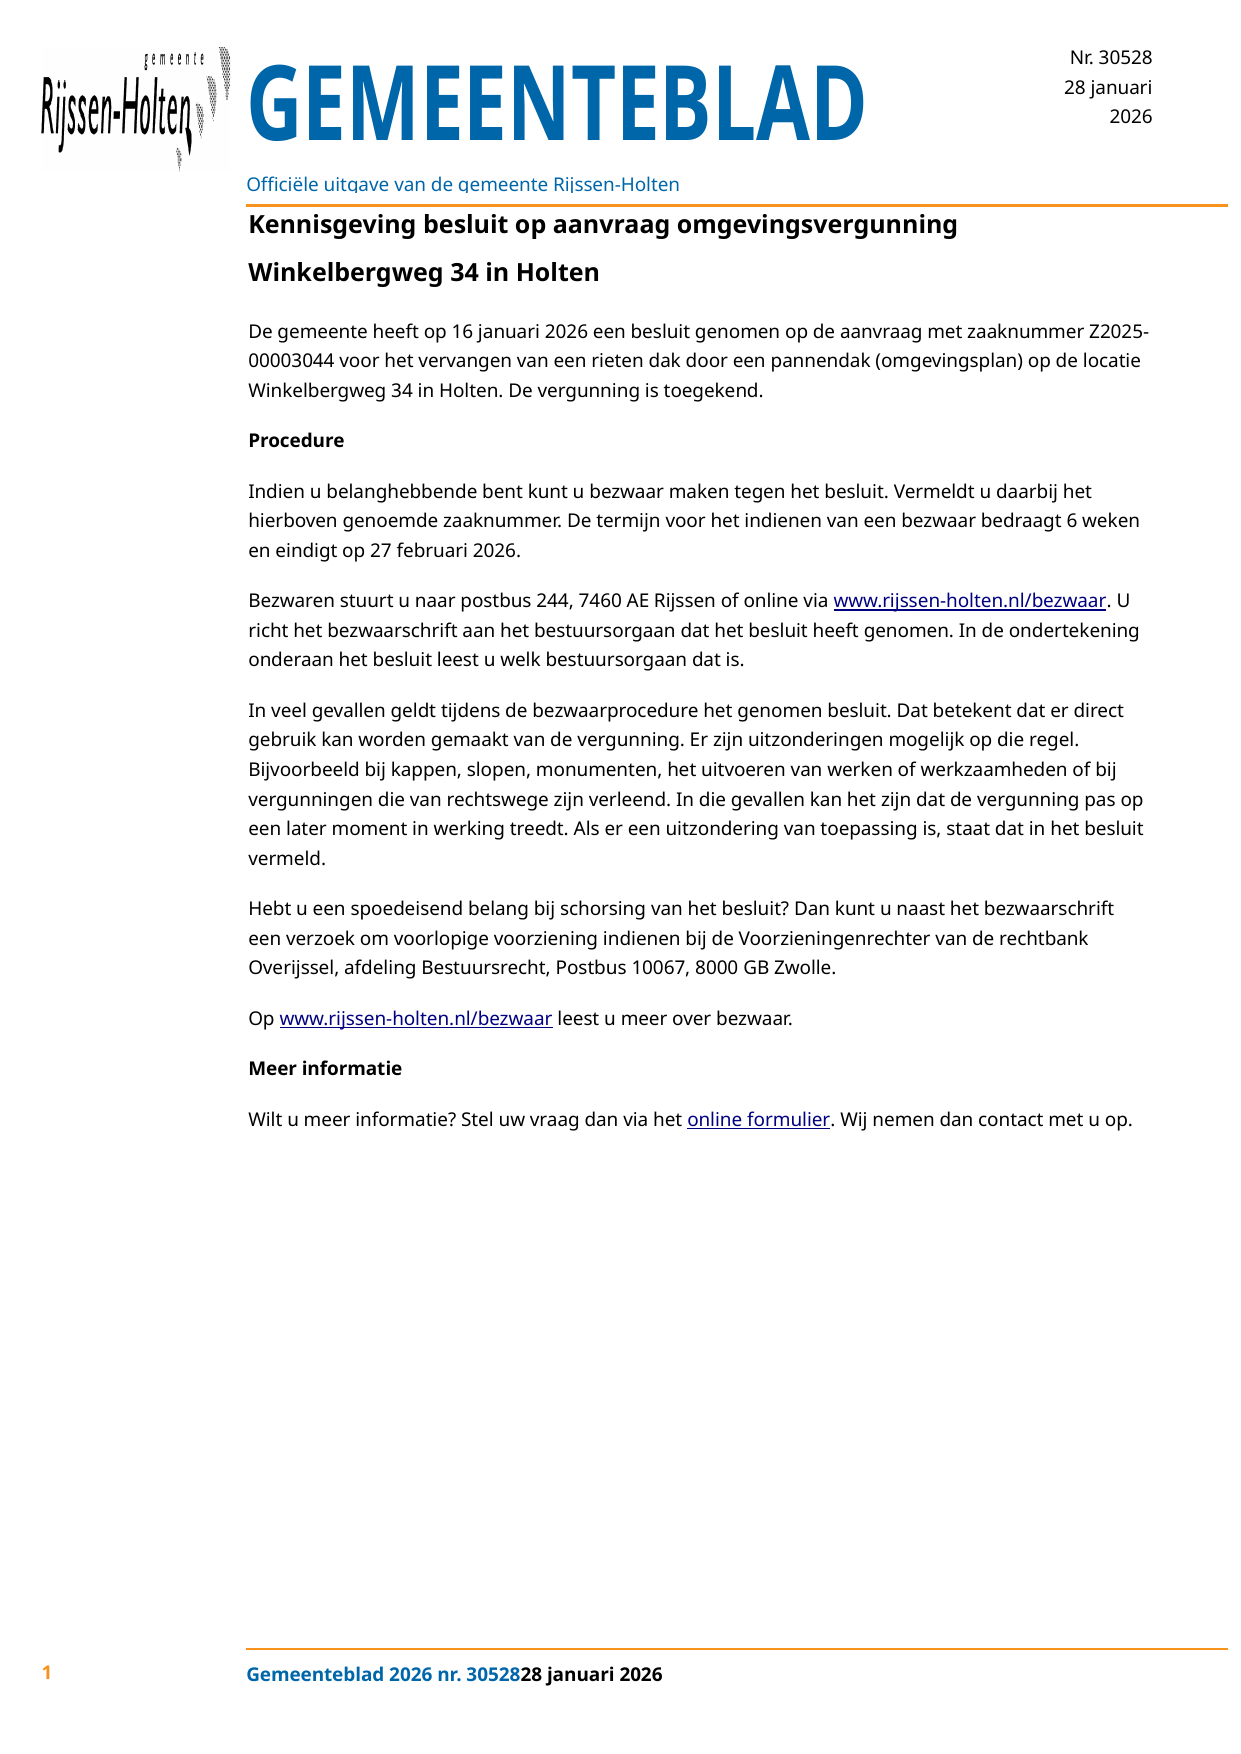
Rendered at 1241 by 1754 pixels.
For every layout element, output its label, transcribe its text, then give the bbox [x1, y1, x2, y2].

text Procedure [248, 427, 1152, 453]
text Indien u belanghebbende bent kunt u bezwaar maken tegen het besluit. Vermeldt u daarbij het hierboven genoemde zaaknummer. De termijn voor het indienen van een bezwaar bedraagt 6 weken en eindigt op 27 februari 2026. [248, 478, 1152, 563]
text Kennisgeving besluit op aanvraag omgevingsvergunning Winkelbergweg 34 in Holten [248, 207, 1152, 288]
text Bezwaren stuurt u naar postbus 244, 7460 AE Rijssen of online via www.rijssen-holten.nl/bezwaar. U richt het bezwaarschrift aan het bestuursorgaan dat het besluit heeft genomen. In de ondertekening onderaan het besluit leest u welk bestuursorgaan dat is. [248, 587, 1152, 672]
text Op www.rijssen-holten.nl/bezwaar leest u meer over bezwaar. [248, 1005, 1152, 1031]
text De gemeente heeft op 16 januari 2026 een besluit genomen op de aanvraag met zaaknummer Z2025-00003044 voor het vervangen van een rieten dak door een pannendak (omgevingsplan) op de locatie Winkelbergweg 34 in Holten. De vergunning is toegekend. [248, 318, 1152, 403]
text In veel gevallen geldt tijdens de bezwaarprocedure het genomen besluit. Dat betekent dat er direct gebruik kan worden gemaakt van de vergunning. Er zijn uitzonderingen mogelijk op die regel. Bijvoorbeeld bij kappen, slopen, monumenten, het uitvoeren van werken of werkzaamheden of bij vergunningen die van rechtswege zijn verleend. In die gevallen kan het zijn dat de vergunning pas op een later moment in werking treedt. Als er een uitzondering van toepassing is, staat dat in het besluit vermeld. [248, 697, 1152, 871]
picture [41, 47, 231, 172]
text Hebt u een spoedeisend belang bij schorsing van het besluit? Dan kunt u naast het bezwaarschrift een verzoek om voorlopige voorziening indienen bij de Voorzieningenrechter van de rechtbank Overijssel, afdeling Bestuursrecht, Postbus 10067, 8000 GB Zwolle. [248, 895, 1152, 980]
text Wilt u meer informatie? Stel uw vraag dan via het online formulier. Wij nemen dan contact met u op. [248, 1106, 1152, 1132]
text Meer informatie [248, 1055, 1152, 1081]
